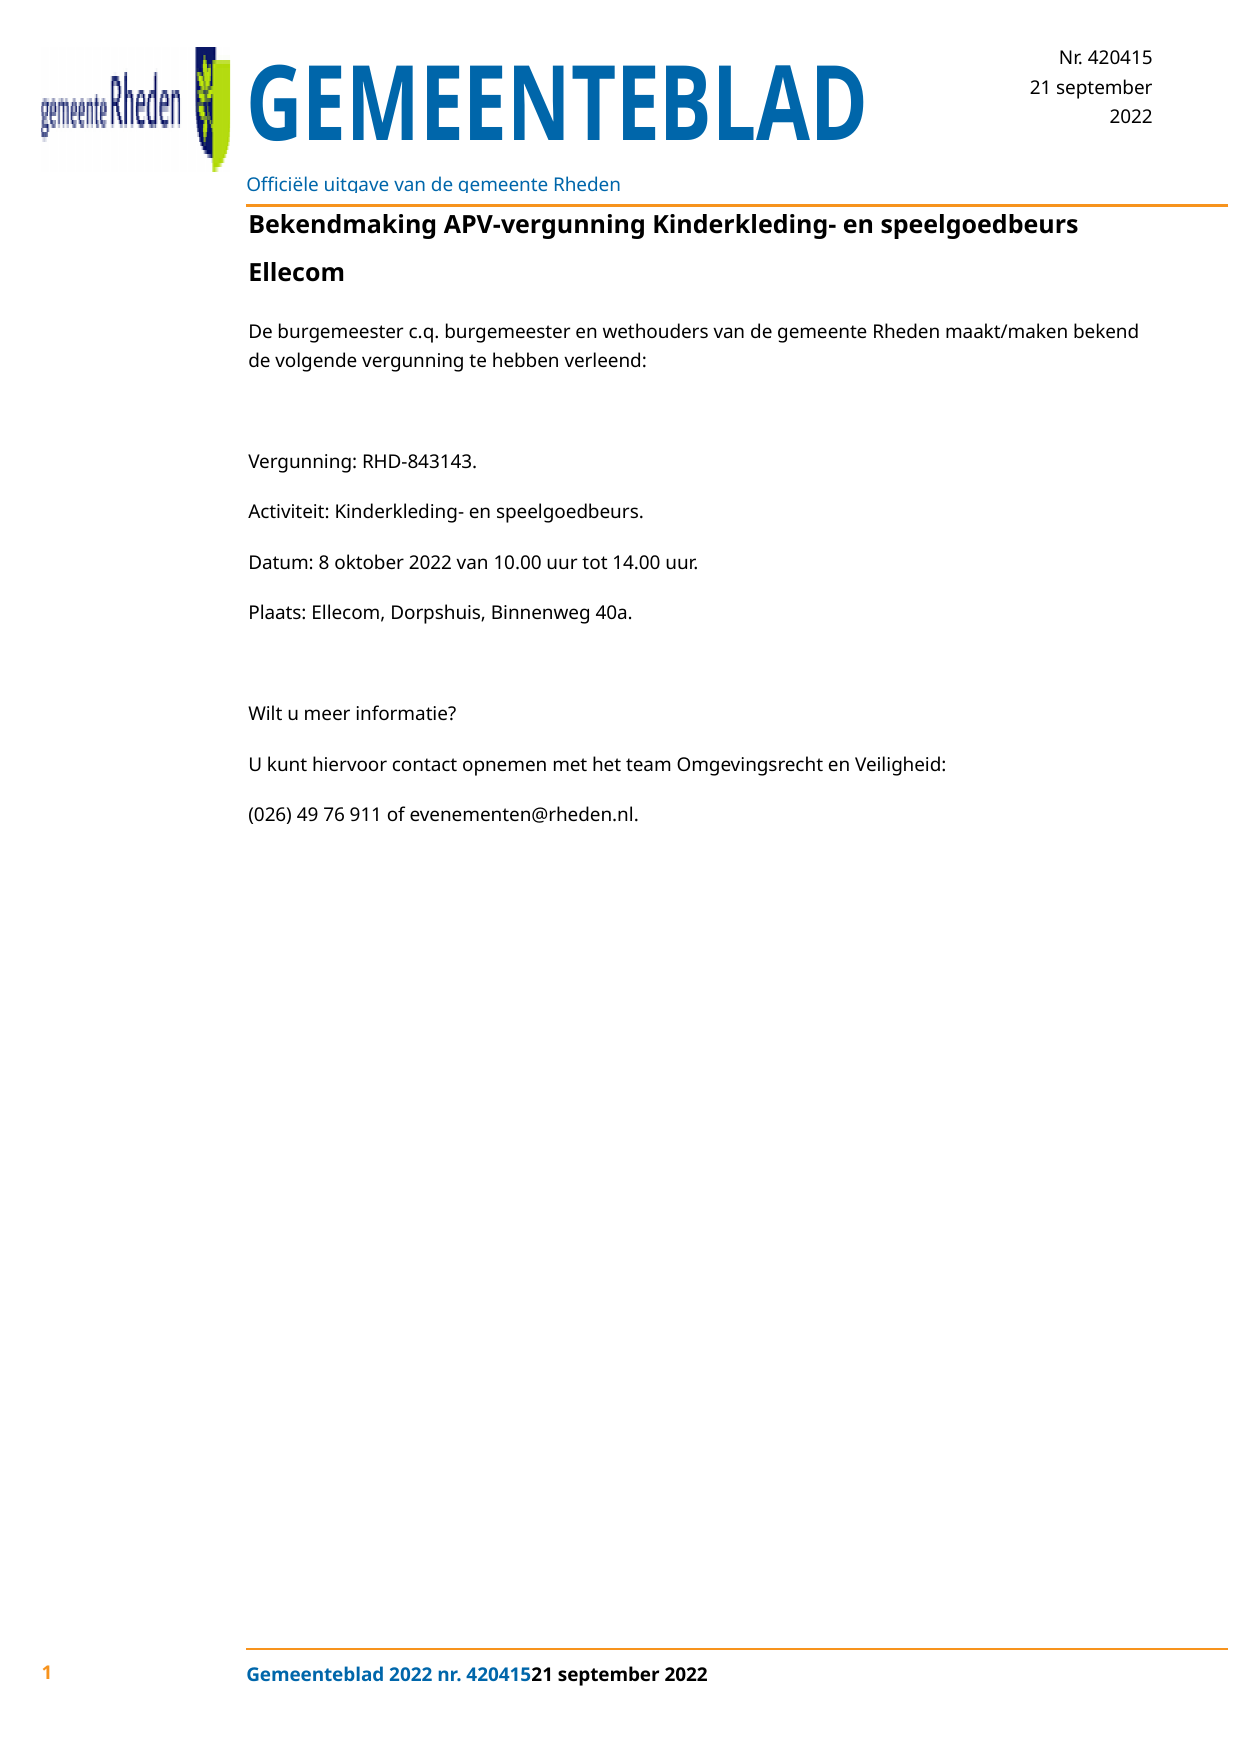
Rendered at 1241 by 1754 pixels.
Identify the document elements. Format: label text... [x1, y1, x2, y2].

text Activiteit: Kinderkleding- en speelgoedbeurs. [248, 499, 1152, 524]
text Wilt u meer informatie? [248, 700, 1152, 726]
text (026) 49 76 911 of evenementen@rheden.nl. [248, 801, 1152, 827]
text De burgemeester c.q. burgemeester en wethouders van de gemeente Rheden maakt/maken bekend de volgende vergunning te hebben verleend: [248, 318, 1152, 373]
text Vergunning: RHD-843143. [248, 448, 1152, 474]
text Datum: 8 oktober 2022 van 10.00 uur tot 14.00 uur. [248, 549, 1152, 575]
text U kunt hiervoor contact opnemen met het team Omgevingsrecht en Veiligheid: [248, 751, 1152, 777]
text Plaats: Ellecom, Dorpshuis, Binnenweg 40a. [248, 599, 1152, 625]
picture [41, 47, 231, 172]
text Bekendmaking APV-vergunning Kinderkleding- en speelgoedbeurs Ellecom [248, 207, 1152, 288]
